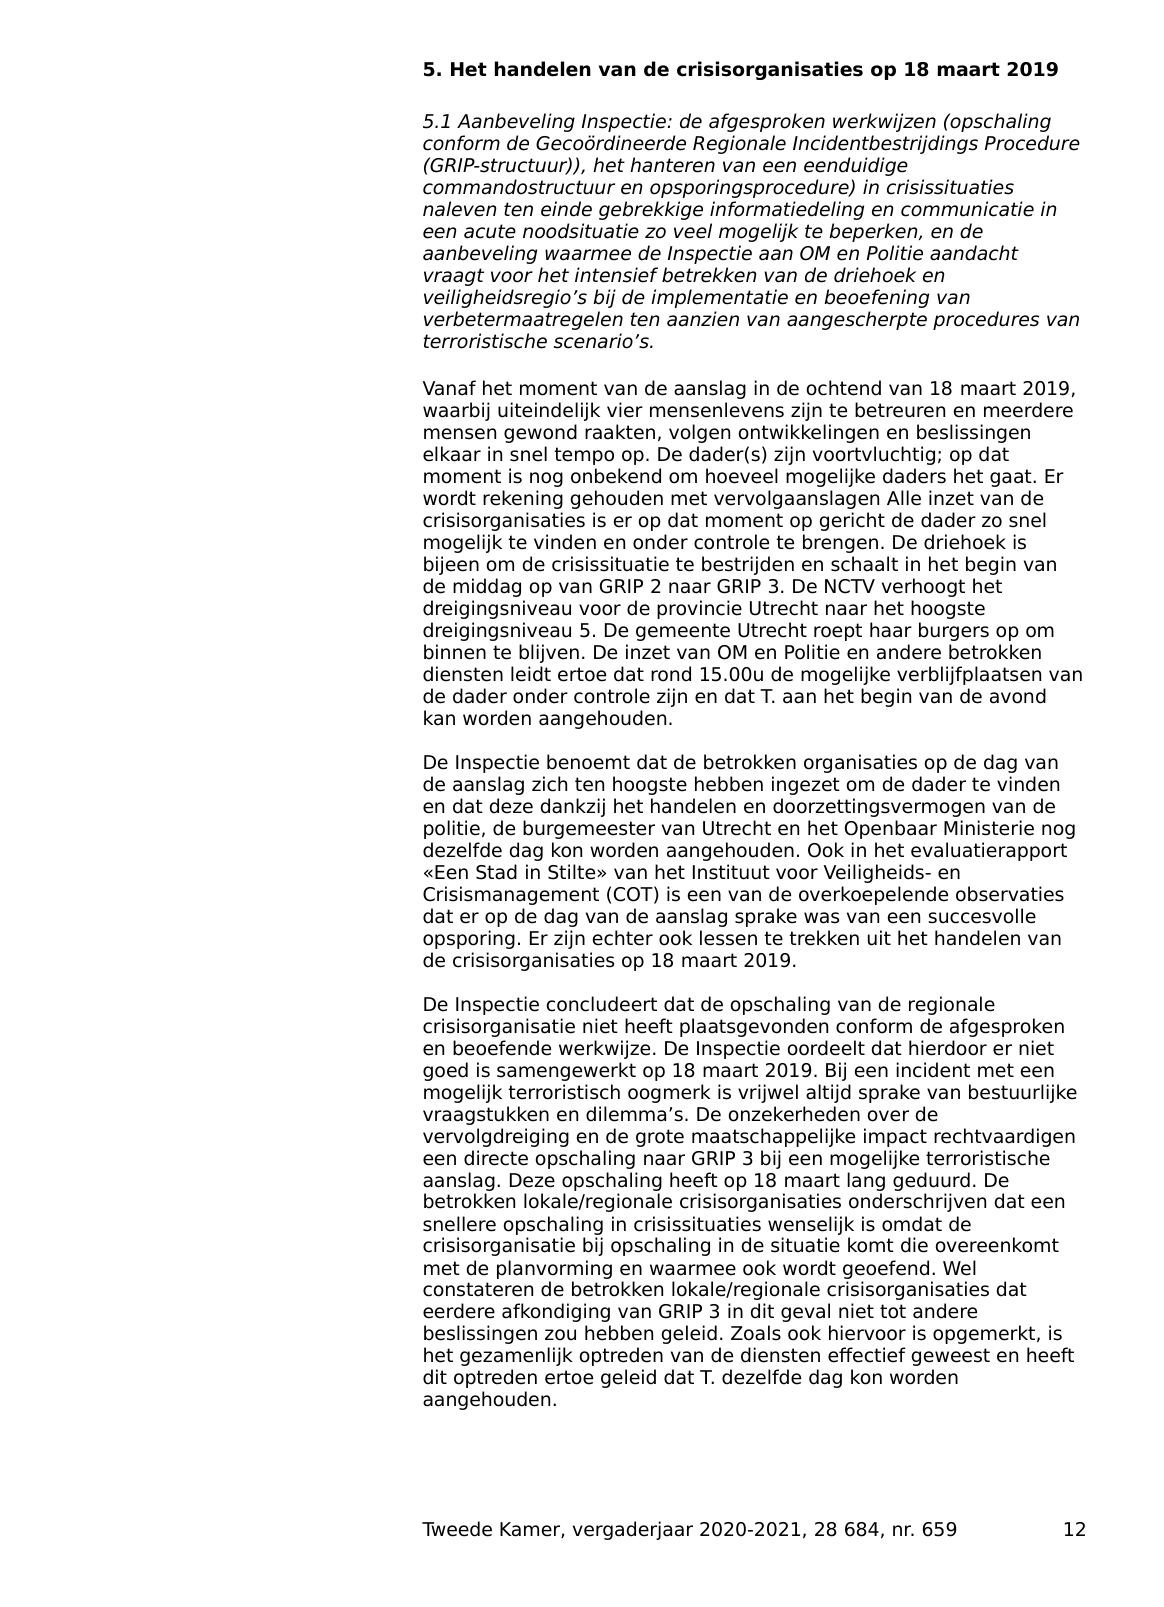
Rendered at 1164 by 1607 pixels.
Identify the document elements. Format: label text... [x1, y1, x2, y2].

subtitle 5. Het handelen van de crisisorganisaties op 18 maart 2019 [422, 59, 1087, 81]
text De Inspectie concludeert dat de opschaling van de regionale crisisorganisatie niet heeft plaatsgevonden conform de afgesproken en beoefende werkwijze. De Inspectie oordeelt dat hierdoor er niet goed is samengewerkt op 18 maart 2019. Bij een incident met een mogelijk terroristisch oogmerk is vrijwel altijd sprake van bestuurlijke vraagstukken en dilemma’s. De onzekerheden over de vervolgdreiging en de grote maatschappelijke impact rechtvaardigen een directe opschaling naar GRIP 3 bij een mogelijke terroristische aanslag. Deze opschaling heeft op 18 maart lang geduurd. De betrokken lokale/regionale crisisorganisaties onderschrijven dat een snellere opschaling in crisissituaties wenselijk is omdat de crisisorganisatie bij opschaling in de situatie komt die overeenkomt met de planvorming en waarmee ook wordt geoefend. Wel constateren de betrokken lokale/regionale crisisorganisaties dat eerdere afkondiging van GRIP 3 in dit geval niet tot andere beslissingen zou hebben geleid. Zoals ook hiervoor is opgemerkt, is het gezamenlijk optreden van de diensten effectief geweest en heeft dit optreden ertoe geleid dat T. dezelfde dag kon worden aangehouden. [422, 994, 1087, 1411]
text Vanaf het moment van de aanslag in de ochtend van 18 maart 2019, waarbij uiteindelijk vier mensenlevens zijn te betreuren en meerdere mensen gewond raakten, volgen ontwikkelingen en beslissingen elkaar in snel tempo op. De dader(s) zijn voortvluchtig; op dat moment is nog onbekend om hoeveel mogelijke daders het gaat. Er wordt rekening gehouden met vervolgaanslagen Alle inzet van de crisisorganisaties is er op dat moment op gericht de dader zo snel mogelijk te vinden en onder controle te brengen. De driehoek is bijeen om de crisissituatie te bestrijden en schaalt in het begin van de middag op van GRIP 2 naar GRIP 3. De NCTV verhoogt het dreigingsniveau voor de provincie Utrecht naar het hoogste dreigingsniveau 5. De gemeente Utrecht roept haar burgers op om binnen te blijven. De inzet van OM en Politie en andere betrokken diensten leidt ertoe dat rond 15.00u de mogelijke verblijfplaatsen van de dader onder controle zijn en dat T. aan het begin van de avond kan worden aangehouden. [422, 378, 1087, 729]
text De Inspectie benoemt dat de betrokken organisaties op de dag van de aanslag zich ten hoogste hebben ingezet om de dader te vinden en dat deze dankzij het handelen en doorzettingsvermogen van de politie, de burgemeester van Utrecht en het Openbaar Ministerie nog dezelfde dag kon worden aangehouden. Ook in het evaluatierapport «Een Stad in Stilte» van het Instituut voor Veiligheids- en Crisismanagement (COT) is een van de overkoepelende observaties dat er op de dag van de aanslag sprake was van een succesvolle opsporing. Er zijn echter ook lessen te trekken uit het handelen van de crisisorganisaties op 18 maart 2019. [422, 752, 1087, 971]
subtitle 5.1 Aanbeveling Inspectie: de afgesproken werkwijzen (opschaling conform de Gecoördineerde Regionale Incidentbestrijdings Procedure (GRIP-structuur)), het hanteren van een eenduidige commandostructuur en opsporingsprocedure) in crisissituaties naleven ten einde gebrekkige informatiedeling en communicatie in een acute noodsituatie zo veel mogelijk te beperken, en de aanbeveling waarmee de Inspectie aan OM en Politie aandacht vraagt voor het intensief betrekken van de driehoek en veiligheidsregio’s bij de implementatie en beoefening van verbetermaatregelen ten aanzien van aangescherpte procedures van terroristische scenario’s. [422, 111, 1087, 353]
